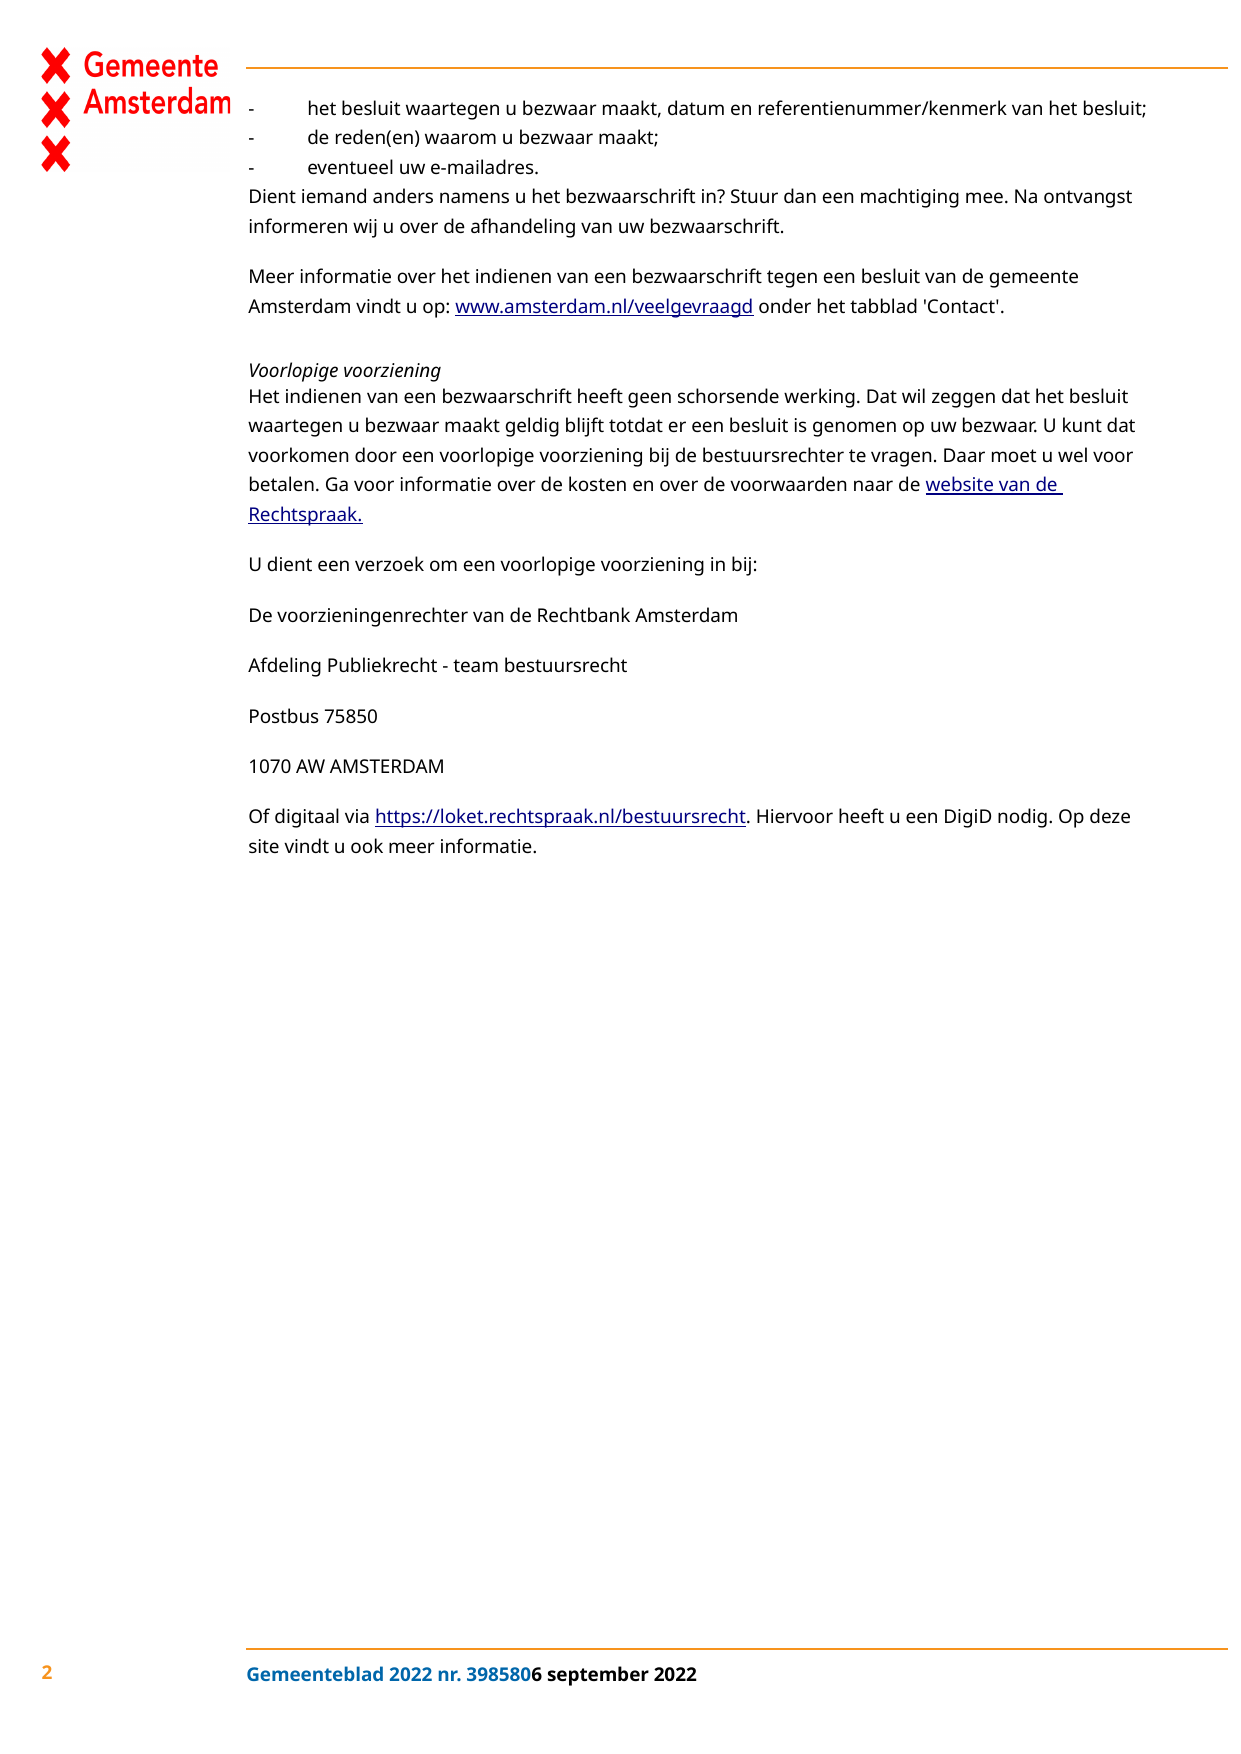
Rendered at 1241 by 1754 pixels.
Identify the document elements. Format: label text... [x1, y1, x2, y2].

text Dient iemand anders namens u het bezwaarschrift in? Stuur dan een machtiging mee. Na ontvangst informeren wij u over de afhandeling van uw bezwaarschrift. [248, 183, 1152, 239]
text Het indienen van een bezwaarschrift heeft geen schorsende werking. Dat wil zeggen dat het besluit waartegen u bezwaar maakt geldig blijft totdat er een besluit is genomen op uw bezwaar. U kunt dat voorkomen door een voorlopige voorziening bij de bestuursrechter te vragen. Daar moet u wel voor betalen. Ga voor informatie over de kosten en over de voorwaarden naar de website van de Rechtspraak. [248, 383, 1152, 527]
text 1070 AW AMSTERDAM [248, 753, 1152, 779]
text Voorlopige voorziening [248, 357, 1152, 383]
text Meer informatie over het indienen van een bezwaarschrift tegen een besluit van de gemeente Amsterdam vindt u op: www.amsterdam.nl/veelgevraagd onder het tabblad 'Contact'. [248, 263, 1152, 319]
text Afdeling Publiekrecht - team bestuursrecht [248, 652, 1152, 678]
picture [41, 47, 231, 172]
list de reden(en) waarom u bezwaar maakt; [248, 124, 1152, 150]
text Postbus 75850 [248, 703, 1152, 728]
list eventueel uw e-mailadres. [248, 154, 1152, 180]
text De voorzieningenrechter van de Rechtbank Amsterdam [248, 602, 1152, 628]
text U dient een verzoek om een voorlopige voorziening in bij: [248, 552, 1152, 577]
text Of digitaal via https://loket.rechtspraak.nl/bestuursrecht. Hiervoor heeft u een DigiD nodig. Op deze site vindt u ook meer informatie. [248, 804, 1152, 859]
list het besluit waartegen u bezwaar maakt, datum en referentienummer/kenmerk van het besluit; [248, 95, 1152, 121]
